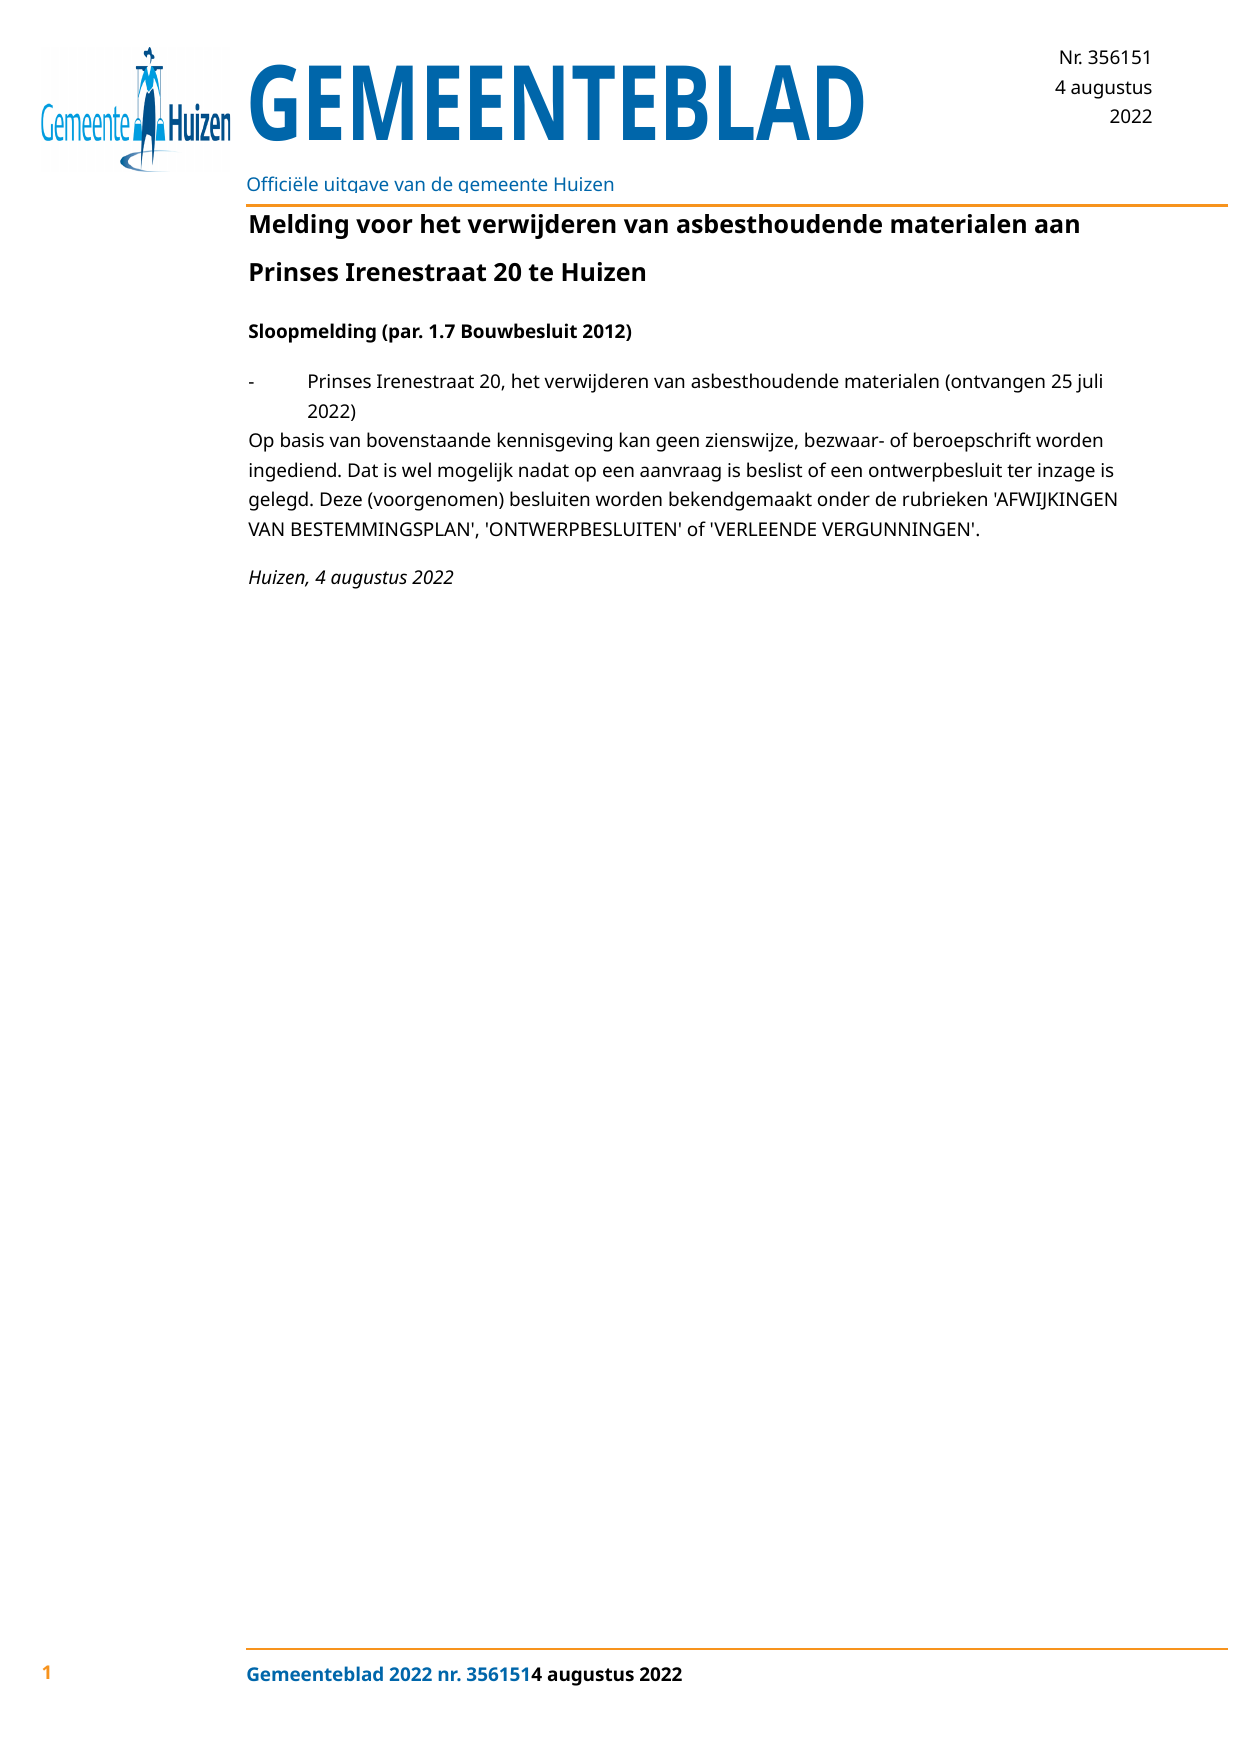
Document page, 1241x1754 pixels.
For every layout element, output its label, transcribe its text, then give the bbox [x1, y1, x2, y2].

text Melding voor het verwijderen van asbesthoudende materialen aan Prinses Irenestraat 20 te Huizen [248, 207, 1152, 288]
text Huizen, 4 augustus 2022 [248, 564, 1152, 590]
picture [41, 47, 231, 172]
list Prinses Irenestraat 20, het verwijderen van asbesthoudende materialen (ontvangen 25 juli 2022) [248, 368, 1152, 424]
text Op basis van bovenstaande kennisgeving kan geen zienswijze, bezwaar- of beroepschrift worden ingediend. Dat is wel mogelijk nadat op een aanvraag is beslist of een ontwerpbesluit ter inzage is gelegd. Deze (voorgenomen) besluiten worden bekendgemaakt onder de rubrieken 'AFWIJKINGEN VAN BESTEMMINGSPLAN', 'ONTWERPBESLUITEN' of 'VERLEENDE VERGUNNINGEN'. [248, 427, 1152, 542]
text Sloopmelding (par. 1.7 Bouwbesluit 2012) [248, 318, 1152, 344]
